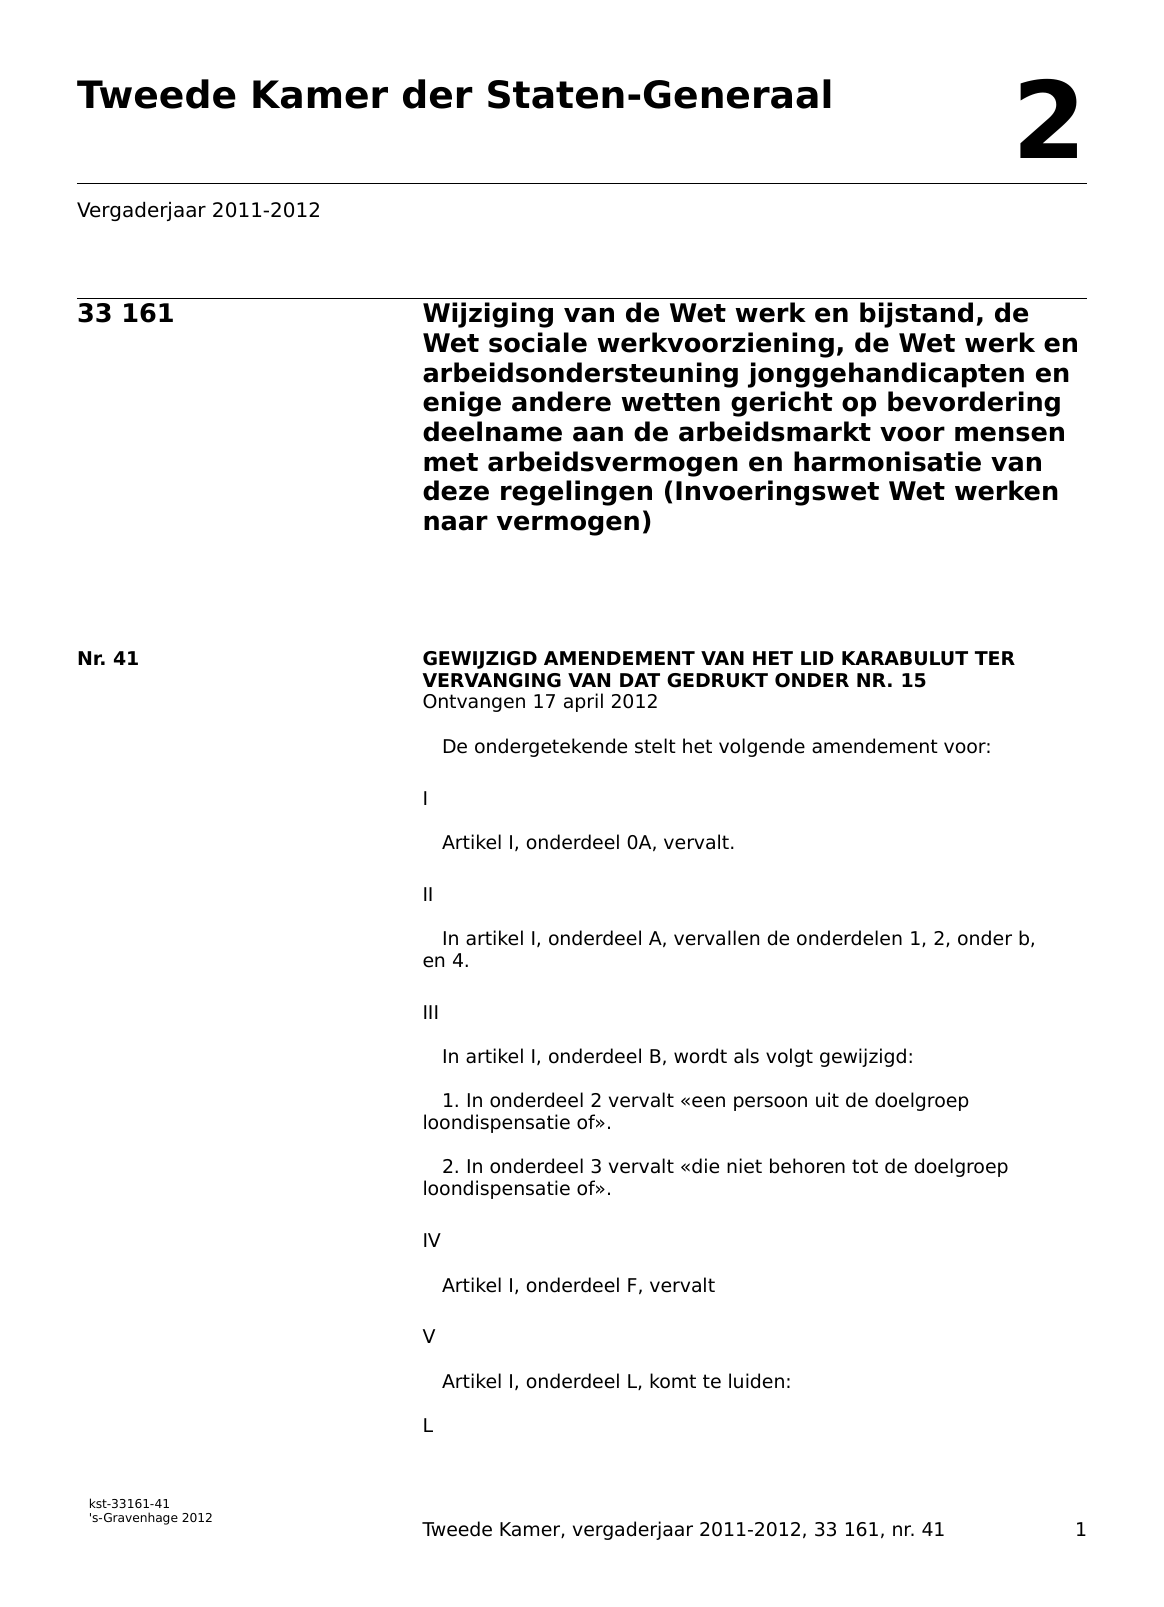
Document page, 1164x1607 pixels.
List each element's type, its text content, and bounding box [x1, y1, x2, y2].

subtitle III [422, 1002, 1087, 1024]
table_cell Vergaderjaar 2011-2012 [77, 184, 1087, 298]
text Artikel I, onderdeel L, komt te luiden: [422, 1371, 1087, 1393]
text In artikel I, onderdeel A, vervallen de onderdelen 1, 2, onder b, en 4. [422, 928, 1087, 972]
text De ondergetekende stelt het volgende amendement voor: [422, 736, 1087, 758]
subtitle 33 161 Wijziging van de Wet werk en bijstand, de Wet sociale werkvoorziening, de Wet werk en arbeidsondersteuning jonggehandicapten en enige andere wetten gericht op bevordering deelname aan de arbeidsmarkt voor mensen met arbeidsvermogen en harmonisatie van deze regelingen (Invoeringswet Wet werken naar vermogen) [77, 299, 1087, 536]
subtitle I [422, 788, 1087, 809]
subtitle IV [422, 1230, 1087, 1252]
text 2. In onderdeel 3 vervalt «die niet behoren tot de doelgroep loondispensatie of». [422, 1156, 1087, 1200]
text 's-Gravenhage 2012 [88, 1511, 323, 1525]
text Artikel I, onderdeel 0A, vervalt. [422, 832, 1087, 854]
text kst-33161-41 [88, 1497, 323, 1511]
table_header 2 [886, 59, 1087, 183]
table_header Tweede Kamer der Staten-Generaal [77, 59, 886, 183]
text L [422, 1415, 1087, 1437]
text In artikel I, onderdeel B, wordt als volgt gewijzigd: [422, 1046, 1087, 1068]
text Ontvangen 17 april 2012 [422, 691, 1087, 713]
text 1. In onderdeel 2 vervalt «een persoon uit de doelgroep loondispensatie of». [422, 1090, 1087, 1134]
text Artikel I, onderdeel F, vervalt [422, 1274, 1087, 1296]
subtitle V [422, 1326, 1087, 1348]
subtitle Nr. 41 GEWIJZIGD AMENDEMENT VAN HET LID KARABULUT TER VERVANGING VAN DAT GEDRUKT ONDER NR. 15 [77, 647, 1087, 691]
subtitle II [422, 884, 1087, 906]
